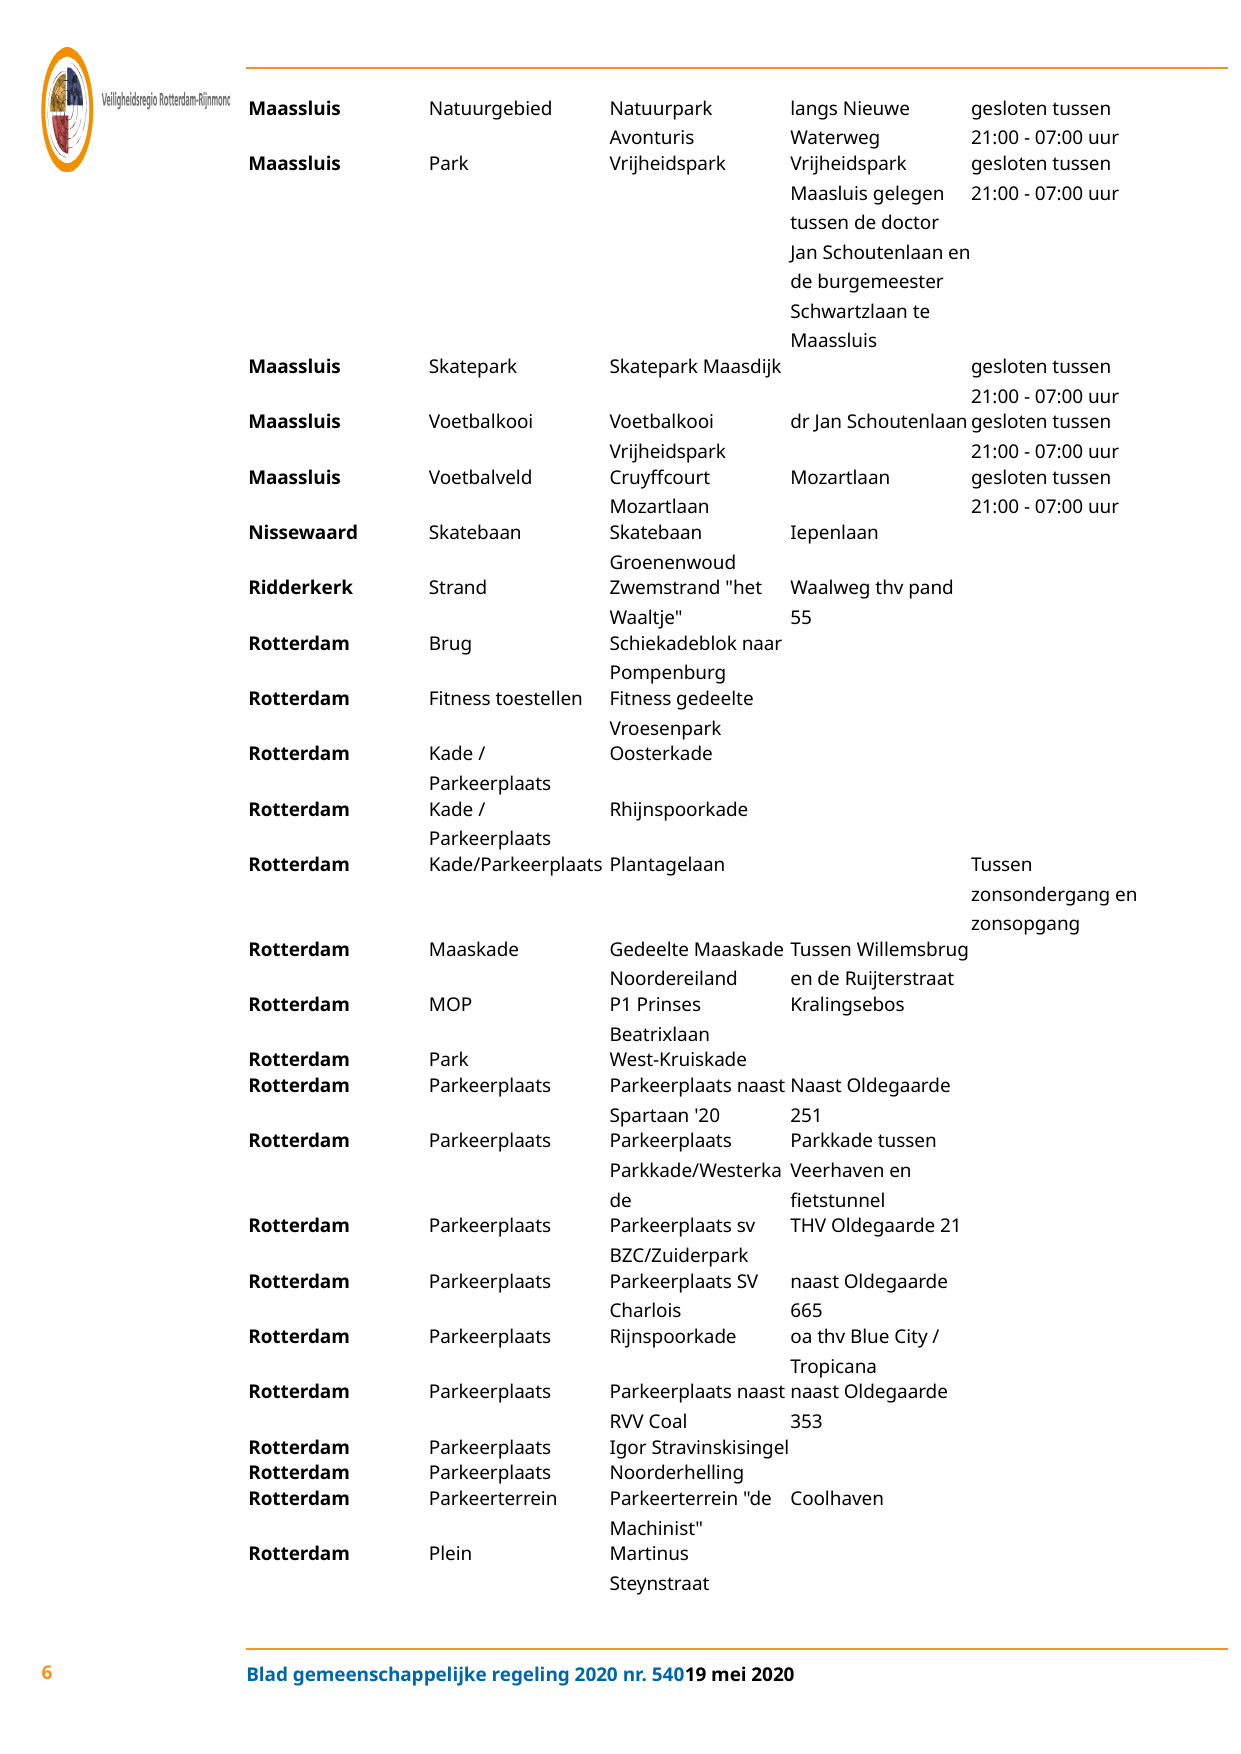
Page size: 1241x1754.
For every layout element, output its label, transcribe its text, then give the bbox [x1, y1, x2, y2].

table_cell Fitness toestellen [429, 685, 609, 741]
table_cell MOP [429, 991, 609, 1047]
table_cell [971, 1434, 1152, 1459]
table_cell [971, 796, 1152, 851]
table_cell Parkeerterrein "de Machinist" [609, 1485, 790, 1541]
table_cell Skatebaan Groenenwoud [609, 519, 790, 574]
table_cell Rotterdam [248, 1323, 429, 1378]
table_cell [971, 630, 1152, 685]
table_cell [971, 741, 1152, 796]
table_cell Iepenlaan [790, 519, 971, 574]
table_cell [971, 1323, 1152, 1378]
table_cell [971, 1268, 1152, 1323]
table_cell Parkeerplaats Parkkade/Westerkade [609, 1128, 790, 1213]
table_cell [971, 1379, 1152, 1434]
table_cell Waalweg thv pand 55 [790, 575, 971, 630]
table_cell [790, 1460, 971, 1485]
table_cell Parkeerplaats [429, 1128, 609, 1213]
table_cell [790, 685, 971, 741]
table_cell Parkeerplaats [429, 1268, 609, 1323]
table_cell [971, 519, 1152, 574]
table_cell Igor Stravinskisingel [609, 1434, 790, 1459]
table_cell Rotterdam [248, 1460, 429, 1485]
table_cell Skatepark [429, 353, 609, 409]
table_cell Maassluis [248, 464, 429, 519]
table_cell [790, 741, 971, 796]
table_cell gesloten tussen 21:00 - 07:00 uur [971, 464, 1152, 519]
table_cell Rotterdam [248, 1047, 429, 1072]
table_cell Parkeerterrein [429, 1485, 609, 1541]
table_cell Maassluis [248, 95, 429, 150]
table_cell naast Oldegaarde 665 [790, 1268, 971, 1323]
table_cell Rotterdam [248, 1128, 429, 1213]
table_cell oa thv Blue City / Tropicana [790, 1323, 971, 1378]
table_cell langs Nieuwe Waterweg [790, 95, 971, 150]
table_cell Voetbalkooi [429, 409, 609, 464]
table_cell Maassluis [248, 409, 429, 464]
table_cell [790, 1047, 971, 1072]
table_cell Rotterdam [248, 685, 429, 741]
table_cell Voetbalveld [429, 464, 609, 519]
table_cell Parkeerplaats [429, 1379, 609, 1434]
table_cell Parkeerplaats [429, 1460, 609, 1485]
table_cell Mozartlaan [790, 464, 971, 519]
table_cell Kade / Parkeerplaats [429, 741, 609, 796]
table_cell [790, 630, 971, 685]
table_cell [790, 353, 971, 409]
table_cell Oosterkade [609, 741, 790, 796]
table_cell Maassluis [248, 150, 429, 353]
table_cell Parkeerplaats [429, 1073, 609, 1128]
table_cell Park [429, 150, 609, 353]
table_cell dr Jan Schoutenlaan [790, 409, 971, 464]
table_cell Naast Oldegaarde 251 [790, 1073, 971, 1128]
table_cell Voetbalkooi Vrijheidspark [609, 409, 790, 464]
table_cell Parkeerplaats sv BZC/Zuiderpark [609, 1213, 790, 1268]
table_cell Nissewaard [248, 519, 429, 574]
table_cell Parkeerplaats SV Charlois [609, 1268, 790, 1323]
table_cell [971, 936, 1152, 991]
table_cell gesloten tussen 21:00 - 07:00 uur [971, 95, 1152, 150]
table_cell Rotterdam [248, 1073, 429, 1128]
table_cell Parkeerplaats [429, 1434, 609, 1459]
table_cell Parkeerplaats [429, 1213, 609, 1268]
table_cell Rotterdam [248, 936, 429, 991]
table_cell West-Kruiskade [609, 1047, 790, 1072]
table_cell Rotterdam [248, 1485, 429, 1541]
table_cell Maassluis [248, 353, 429, 409]
table_cell [790, 1434, 971, 1459]
table_cell Vrijheidspark Maasluis gelegen tussen de doctor Jan Schoutenlaan en de burgemeester Schwartzlaan te Maassluis [790, 150, 971, 353]
table_cell Cruyffcourt Mozartlaan [609, 464, 790, 519]
table_cell Natuurpark Avonturis [609, 95, 790, 150]
table_cell Kralingsebos [790, 991, 971, 1047]
table_cell [971, 685, 1152, 741]
table_cell [971, 575, 1152, 630]
table_cell P1 Prinses Beatrixlaan [609, 991, 790, 1047]
table_cell Plein [429, 1541, 609, 1596]
table_cell Rotterdam [248, 1268, 429, 1323]
table_cell Maaskade [429, 936, 609, 991]
table_cell Park [429, 1047, 609, 1072]
table_cell naast Oldegaarde 353 [790, 1379, 971, 1434]
table_cell Rotterdam [248, 1541, 429, 1596]
table_cell [971, 1047, 1152, 1072]
table_cell Parkeerplaats naast RVV Coal [609, 1379, 790, 1434]
table_cell Plantagelaan [609, 851, 790, 936]
table_cell Kade/Parkeerplaats [429, 851, 609, 936]
table_cell Gedeelte Maaskade Noordereiland [609, 936, 790, 991]
table_cell Rhijnspoorkade [609, 796, 790, 851]
table_cell [971, 1485, 1152, 1541]
table_cell Martinus Steynstraat [609, 1541, 790, 1596]
table_cell gesloten tussen 21:00 - 07:00 uur [971, 409, 1152, 464]
table_cell [971, 1128, 1152, 1213]
table_cell [971, 1541, 1152, 1596]
table_cell Rotterdam [248, 1434, 429, 1459]
table_cell Rotterdam [248, 741, 429, 796]
table_cell Rotterdam [248, 630, 429, 685]
table_cell Rotterdam [248, 1379, 429, 1434]
table_cell Natuurgebied [429, 95, 609, 150]
table_cell THV Oldegaarde 21 [790, 1213, 971, 1268]
table_cell Fitness gedeelte Vroesenpark [609, 685, 790, 741]
table_cell [971, 1073, 1152, 1128]
table_cell gesloten tussen 21:00 - 07:00 uur [971, 150, 1152, 353]
table_cell Ridderkerk [248, 575, 429, 630]
table_cell Strand [429, 575, 609, 630]
table_cell Brug [429, 630, 609, 685]
table_cell Skatebaan [429, 519, 609, 574]
table_cell Rijnspoorkade [609, 1323, 790, 1378]
table_cell Parkeerplaats naast Spartaan '20 [609, 1073, 790, 1128]
table_cell Kade / Parkeerplaats [429, 796, 609, 851]
table_cell Noorderhelling [609, 1460, 790, 1485]
table_cell Rotterdam [248, 851, 429, 936]
table_cell Rotterdam [248, 991, 429, 1047]
table_cell [971, 991, 1152, 1047]
table_cell Parkeerplaats [429, 1323, 609, 1378]
table_cell Rotterdam [248, 796, 429, 851]
table_cell Skatepark Maasdijk [609, 353, 790, 409]
table_cell [971, 1460, 1152, 1485]
table_cell [971, 1213, 1152, 1268]
table_cell Tussen Willemsbrug en de Ruijterstraat [790, 936, 971, 991]
table_cell gesloten tussen 21:00 - 07:00 uur [971, 353, 1152, 409]
table_cell [790, 796, 971, 851]
table_cell Zwemstrand "het Waaltje" [609, 575, 790, 630]
table_cell Parkkade tussen Veerhaven en fietstunnel [790, 1128, 971, 1213]
table_cell Rotterdam [248, 1213, 429, 1268]
table_cell Tussen zonsondergang en zonsopgang [971, 851, 1152, 936]
table_cell Coolhaven [790, 1485, 971, 1541]
table_cell [790, 851, 971, 936]
table_cell Vrijheidspark [609, 150, 790, 353]
table_cell [790, 1541, 971, 1596]
table_cell Schiekadeblok naar Pompenburg [609, 630, 790, 685]
picture [41, 47, 231, 172]
